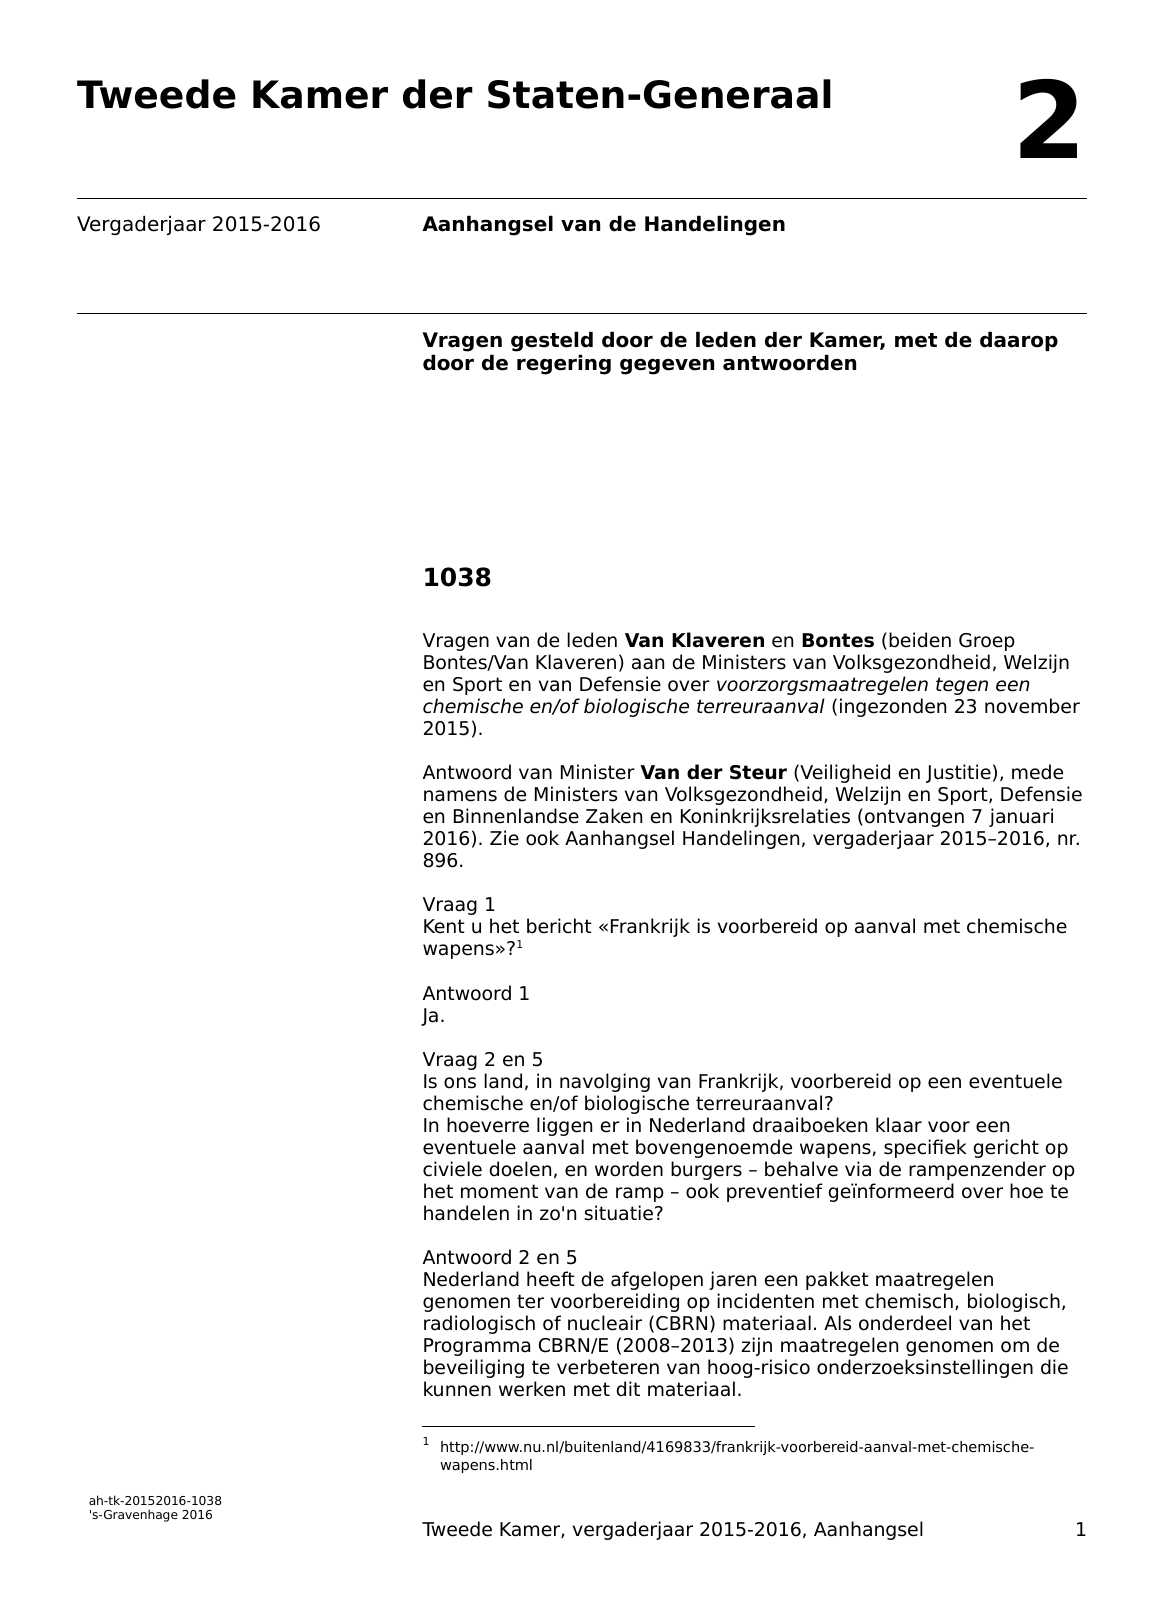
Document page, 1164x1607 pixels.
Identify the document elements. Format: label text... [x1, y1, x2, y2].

text Antwoord 1 [422, 982, 1087, 1004]
text Ja. [422, 1004, 1087, 1026]
text Vraag 2 en 5 [422, 1049, 1087, 1071]
text In hoeverre liggen er in Nederland draaiboeken klaar voor een eventuele aanval met bovengenoemde wapens, specifiek gericht op civiele doelen, en worden burgers – behalve via de rampenzender op het moment van de ramp – ook preventief geïnformeerd over hoe te handelen in zo'n situatie? [422, 1114, 1087, 1224]
text http://www.nu.nl/buitenland/4169833/frankrijk-voorbereid-aanval-met-chemische-wapens.html [422, 1435, 1087, 1474]
table_cell Vragen gesteld door de leden der Kamer, met de daarop door de regering gegeven antwoorden [422, 314, 1087, 375]
text 's-Gravenhage 2016 [88, 1508, 323, 1522]
text 1038 [422, 563, 1087, 592]
table_header 2 [886, 59, 1087, 198]
text Vragen van de leden Van Klaveren en Bontes (beiden Groep Bontes/Van Klaveren) aan de Ministers van Volksgezondheid, Welzijn en Sport en van Defensie over voorzorgsmaatregelen tegen een chemische en/of biologische terreuraanval (ingezonden 23 november 2015). [422, 630, 1087, 740]
text Nederland heeft de afgelopen jaren een pakket maatregelen genomen ter voorbereiding op incidenten met chemisch, biologisch, radiologisch of nucleair (CBRN) materiaal. Als onderdeel van het Programma CBRN/E (2008–2013) zijn maatregelen genomen om de beveiliging te verbeteren van hoog-risico onderzoeksinstellingen die kunnen werken met dit materiaal. [422, 1269, 1087, 1401]
table_cell [77, 314, 422, 375]
text Antwoord van Minister Van der Steur (Veiligheid en Justitie), mede namens de Ministers van Volksgezondheid, Welzijn en Sport, Defensie en Binnenlandse Zaken en Koninkrijksrelaties (ontvangen 7 januari 2016). Zie ook Aanhangsel Handelingen, vergaderjaar 2015–2016, nr. 896. [422, 762, 1087, 872]
table_cell Vergaderjaar 2015-2016 [77, 199, 422, 313]
text Is ons land, in navolging van Frankrijk, voorbereid op een eventuele chemische en/of biologische terreuraanval? [422, 1071, 1087, 1114]
text ah-tk-20152016-1038 [88, 1494, 323, 1508]
text Antwoord 2 en 5 [422, 1247, 1087, 1269]
table_header Tweede Kamer der Staten-Generaal [77, 59, 886, 198]
text Vraag 1 [422, 894, 1087, 916]
table_cell Aanhangsel van de Handelingen [422, 199, 1087, 313]
text Kent u het bericht «Frankrijk is voorbereid op aanval met chemische wapens»? [422, 916, 1087, 960]
